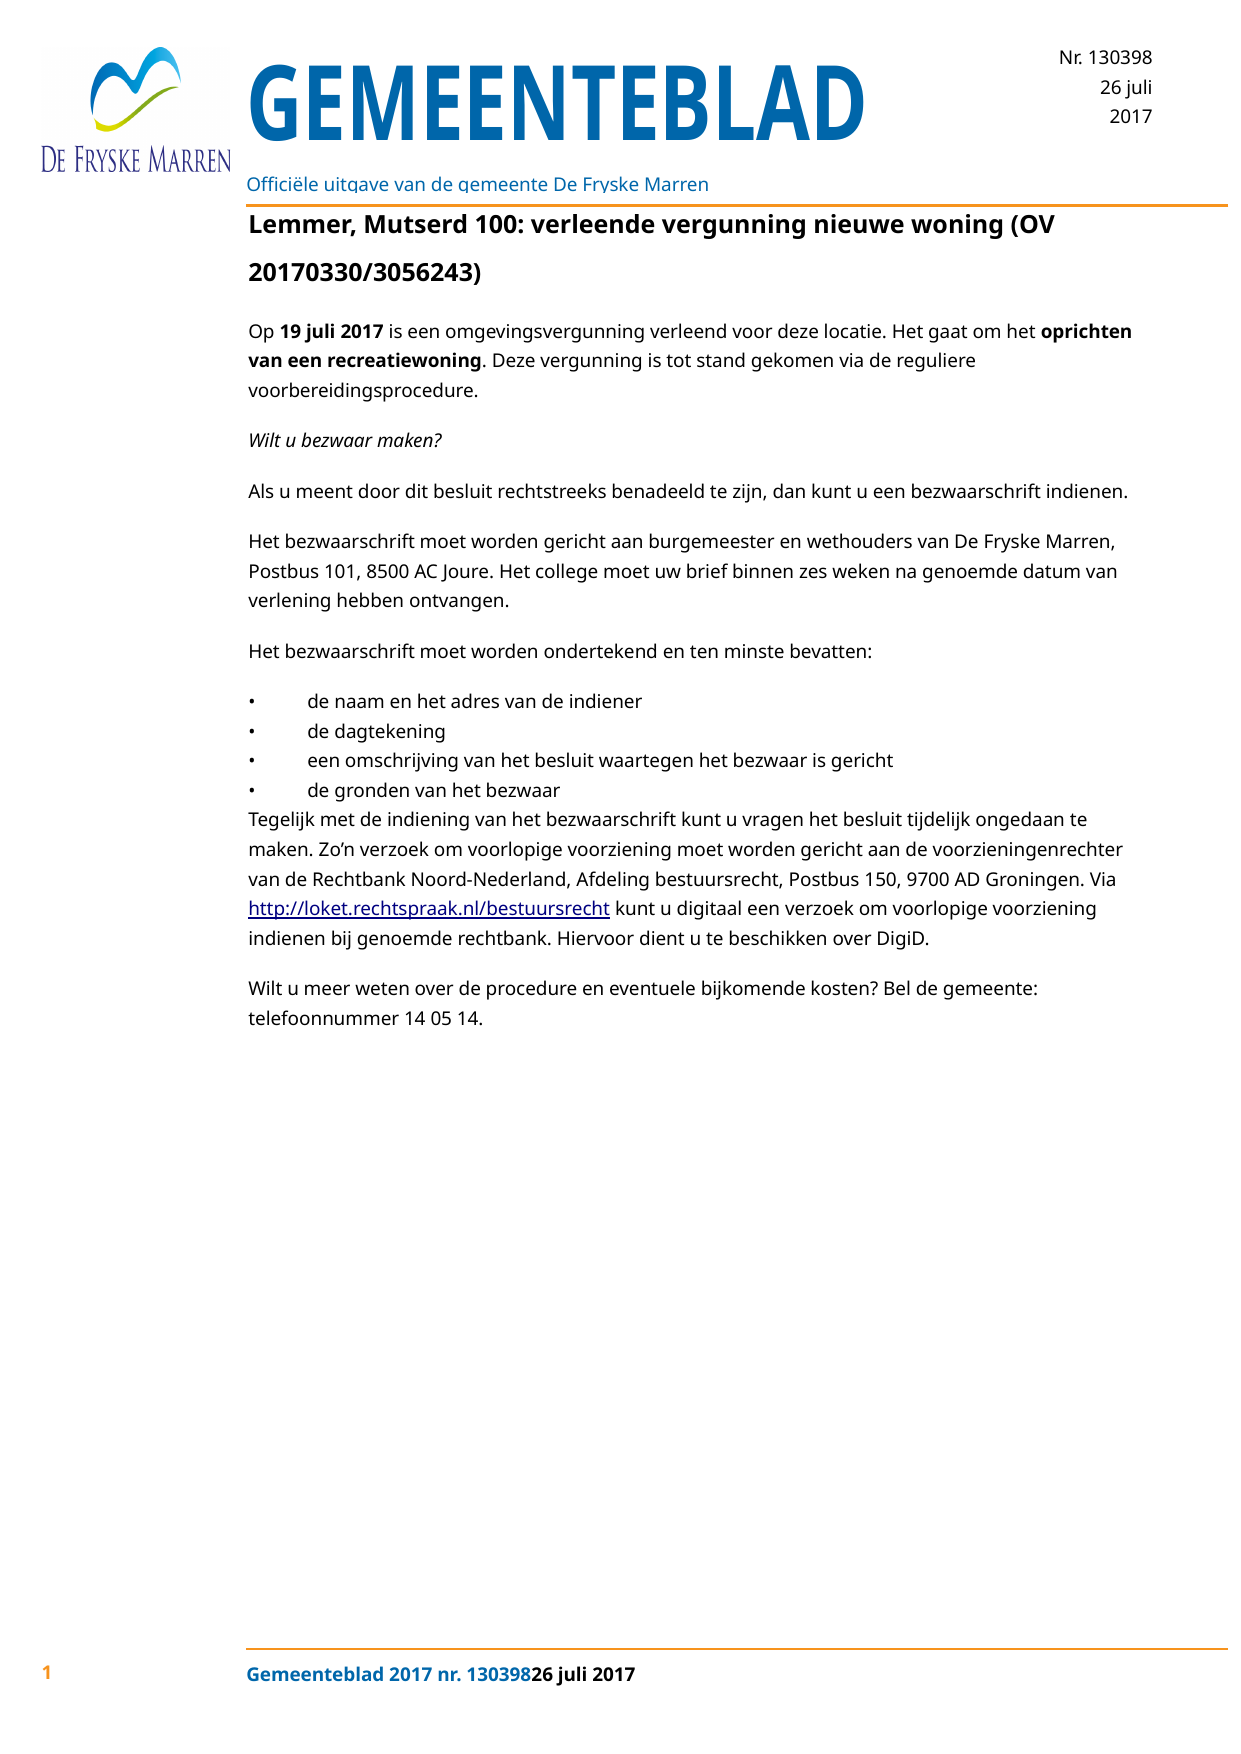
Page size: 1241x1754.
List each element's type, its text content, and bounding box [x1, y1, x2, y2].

text Het bezwaarschrift moet worden gericht aan burgemeester en wethouders van De Fryske Marren, Postbus 101, 8500 AC Joure. Het college moet uw brief binnen zes weken na genoemde datum van verlening hebben ontvangen. [248, 528, 1152, 613]
text Als u meent door dit besluit rechtstreeks benadeeld te zijn, dan kunt u een bezwaarschrift indienen. [248, 478, 1152, 504]
text Wilt u meer weten over de procedure en eventuele bijkomende kosten? Bel de gemeente: telefoonnummer 14 05 14. [248, 975, 1152, 1031]
text Lemmer, Mutserd 100: verleende vergunning nieuwe woning (OV 20170330/3056243) [248, 207, 1152, 288]
text Op 19 juli 2017 is een omgevingsvergunning verleend voor deze locatie. Het gaat om het oprichten van een recreatiewoning. Deze vergunning is tot stand gekomen via de reguliere voorbereidingsprocedure. [248, 318, 1152, 403]
list de gronden van het bezwaar [248, 777, 1152, 803]
list een omschrijving van het besluit waartegen het bezwaar is gericht [248, 747, 1152, 773]
text Het bezwaarschrift moet worden ondertekend en ten minste bevatten: [248, 638, 1152, 664]
text Tegelijk met de indiening van het bezwaarschrift kunt u vragen het besluit tijdelijk ongedaan te maken. Zo’n verzoek om voorlopige voorziening moet worden gericht aan de voorzieningenrechter van de Rechtbank Noord-Nederland, Afdeling bestuursrecht, Postbus 150, 9700 AD Groningen. Via http://loket.rechtspraak.nl/bestuursrecht kunt u digitaal een verzoek om voorlopige voorziening indienen bij genoemde rechtbank. Hiervoor dient u te beschikken over DigiD. [248, 807, 1152, 951]
list de dagtekening [248, 718, 1152, 744]
list de naam en het adres van de indiener [248, 688, 1152, 714]
text Wilt u bezwaar maken? [248, 427, 1152, 453]
picture [41, 47, 231, 172]
